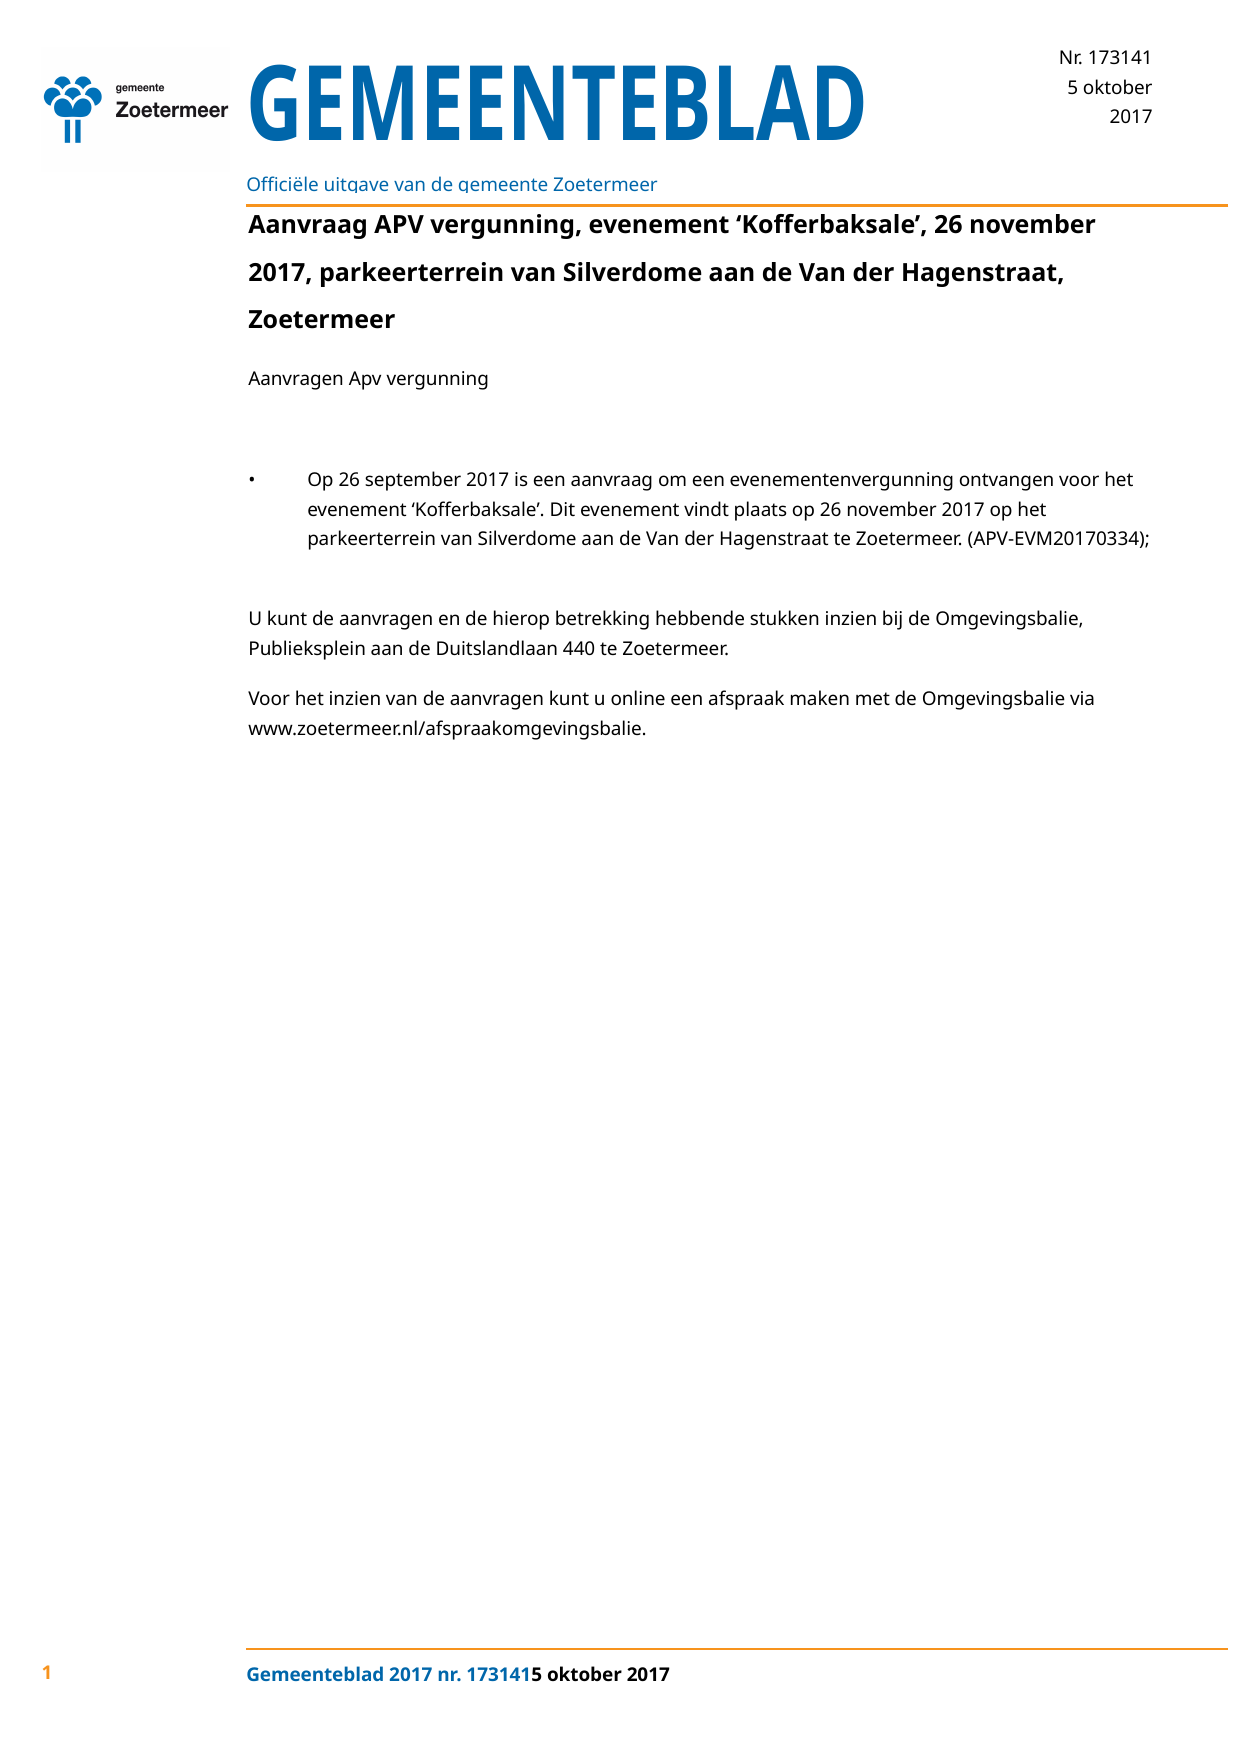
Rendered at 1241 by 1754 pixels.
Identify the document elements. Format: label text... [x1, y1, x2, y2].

text U kunt de aanvragen en de hierop betrekking hebbende stukken inzien bij de Omgevingsbalie, Publieksplein aan de Duitslandlaan 440 te Zoetermeer. [248, 606, 1152, 661]
list Op 26 september 2017 is een aanvraag om een evenementenvergunning ontvangen voor het evenement ‘Kofferbaksale’. Dit evenement vindt plaats op 26 november 2017 op het parkeerterrein van Silverdome aan de Van der Hagenstraat te Zoetermeer. (APV-EVM20170334); [248, 466, 1152, 551]
text Aanvragen Apv vergunning [248, 366, 1152, 391]
text Voor het inzien van de aanvragen kunt u online een afspraak maken met de Omgevingsbalie via www.zoetermeer.nl/afspraakomgevingsbalie. [248, 686, 1152, 741]
text Aanvraag APV vergunning, evenement ‘Kofferbaksale’, 26 november 2017, parkeerterrein van Silverdome aan de Van der Hagenstraat, Zoetermeer [248, 207, 1152, 336]
picture [41, 47, 231, 172]
